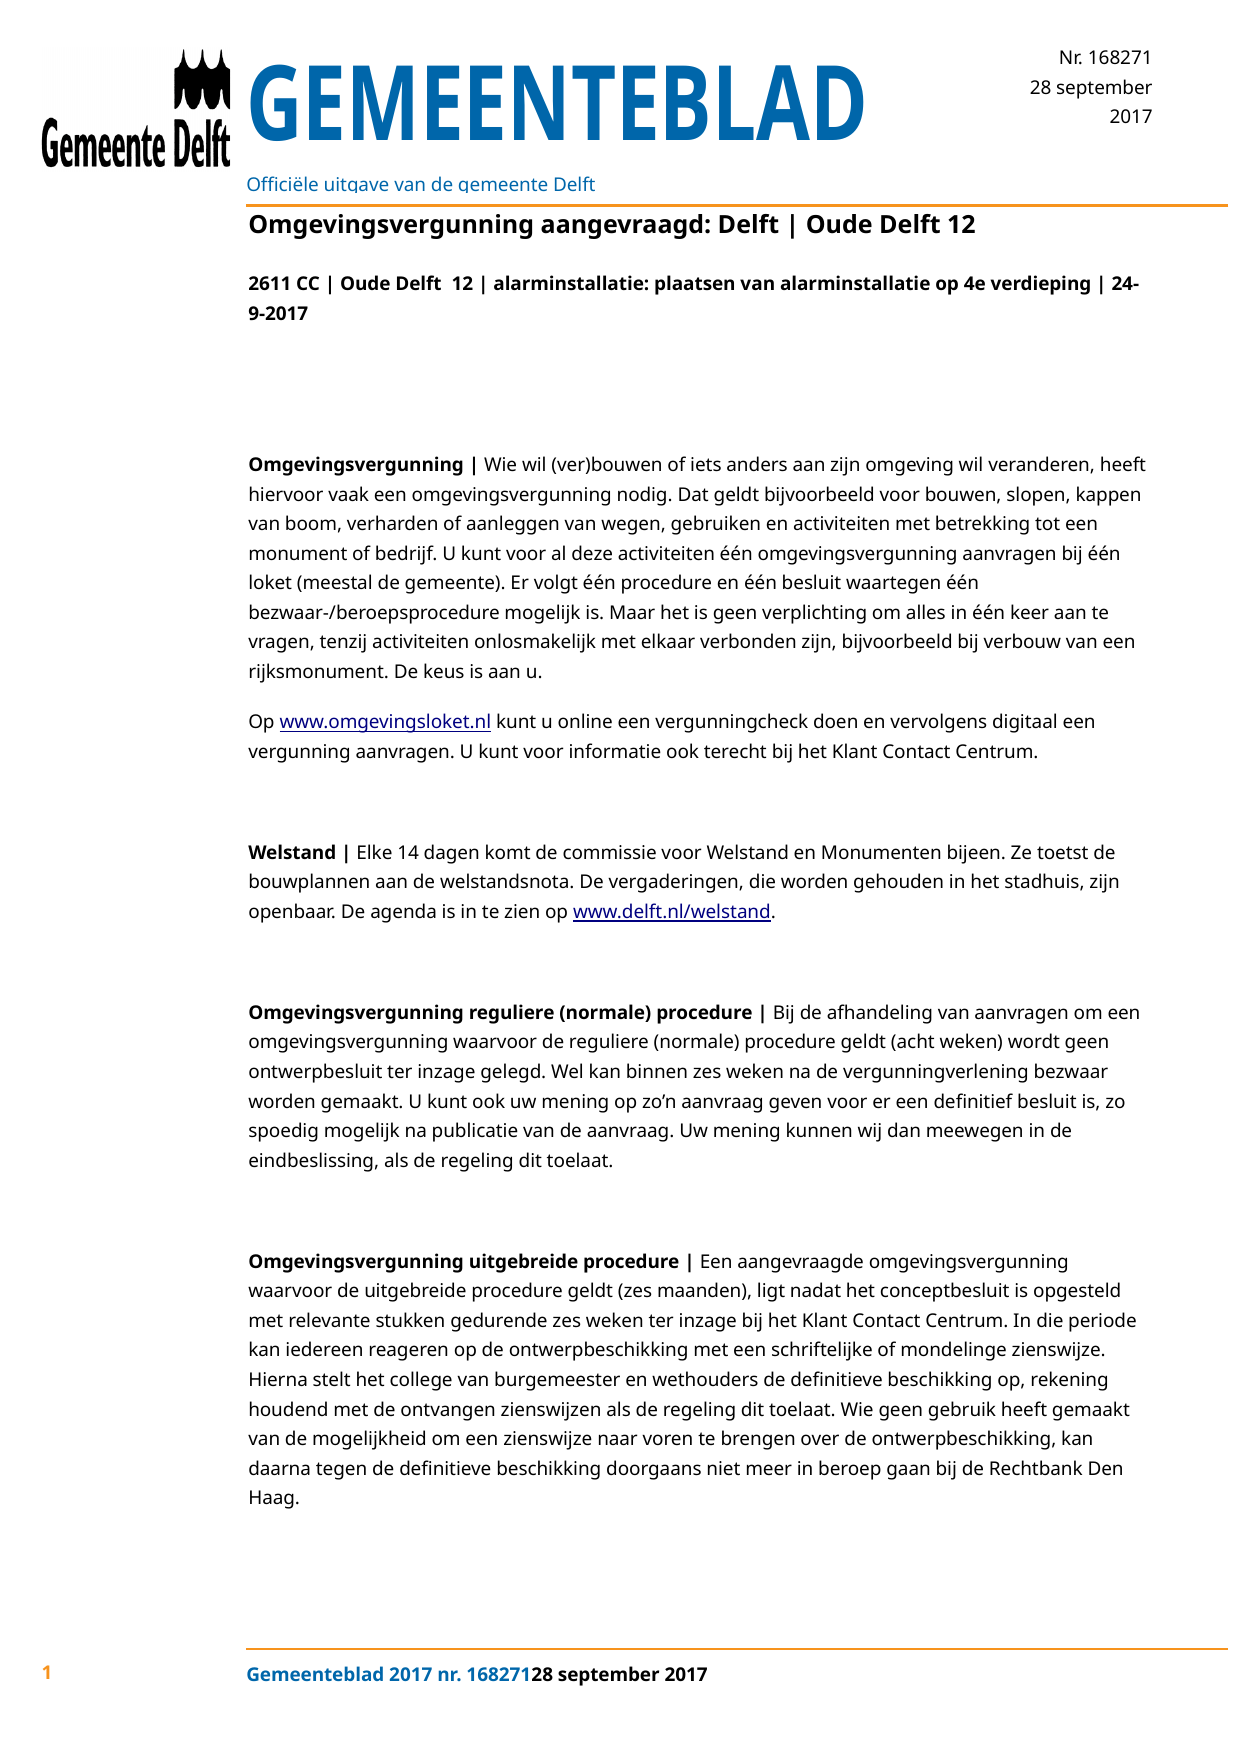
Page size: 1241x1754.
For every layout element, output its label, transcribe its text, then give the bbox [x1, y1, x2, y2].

text Omgevingsvergunning uitgebreide procedure | Een aangevraagde omgevingsvergunning waarvoor de uitgebreide procedure geldt (zes maanden), ligt nadat het conceptbesluit is opgesteld met relevante stukken gedurende zes weken ter inzage bij het Klant Contact Centrum. In die periode kan iedereen reageren op de ontwerpbeschikking met een schriftelijke of mondelinge zienswijze. Hierna stelt het college van burgemeester en wethouders de definitieve beschikking op, rekening houdend met de ontvangen zienswijzen als de regeling dit toelaat. Wie geen gebruik heeft gemaakt van de mogelijkheid om een zienswijze naar voren te brengen over de ontwerpbeschikking, kan daarna tegen de definitieve beschikking doorgaans niet meer in beroep gaan bij de Rechtbank Den Haag. [248, 1248, 1152, 1510]
text Omgevingsvergunning reguliere (normale) procedure | Bij de afhandeling van aanvragen om een omgevingsvergunning waarvoor de reguliere (normale) procedure geldt (acht weken) wordt geen ontwerpbesluit ter inzage gelegd. Wel kan binnen zes weken na de vergunningverlening bezwaar worden gemaakt. U kunt ook uw mening op zo’n aanvraag geven voor er een definitief besluit is, zo spoedig mogelijk na publicatie van de aanvraag. Uw mening kunnen wij dan meewegen in de eindbeslissing, als de regeling dit toelaat. [248, 999, 1152, 1173]
text 2611 CC | Oude Delft 12 | alarminstallatie: plaatsen van alarminstallatie op 4e verdieping | 24-9-2017 [248, 270, 1152, 326]
text Omgevingsvergunning aangevraagd: Delft | Oude Delft 12 [248, 207, 1152, 241]
picture [41, 47, 231, 172]
text Op www.omgevingsloket.nl kunt u online een vergunningcheck doen en vervolgens digitaal een vergunning aanvragen. U kunt voor informatie ook terecht bij het Klant Contact Centrum. [248, 709, 1152, 764]
text Welstand | Elke 14 dagen komt de commissie voor Welstand en Monumenten bijeen. Ze toetst de bouwplannen aan de welstandsnota. De vergaderingen, die worden gehouden in het stadhuis, zijn openbaar. De agenda is in te zien op www.delft.nl/welstand. [248, 839, 1152, 924]
text Omgevingsvergunning | Wie wil (ver)bouwen of iets anders aan zijn omgeving wil veranderen, heeft hiervoor vaak een omgevingsvergunning nodig. Dat geldt bijvoorbeeld voor bouwen, slopen, kappen van boom, verharden of aanleggen van wegen, gebruiken en activiteiten met betrekking tot een monument of bedrijf. U kunt voor al deze activiteiten één omgevingsvergunning aanvragen bij één loket (meestal de gemeente). Er volgt één procedure en één besluit waartegen één bezwaar-/beroepsprocedure mogelijk is. Maar het is geen verplichting om alles in één keer aan te vragen, tenzij activiteiten onlosmakelijk met elkaar verbonden zijn, bijvoorbeeld bij verbouw van een rijksmonument. De keus is aan u. [248, 451, 1152, 684]
